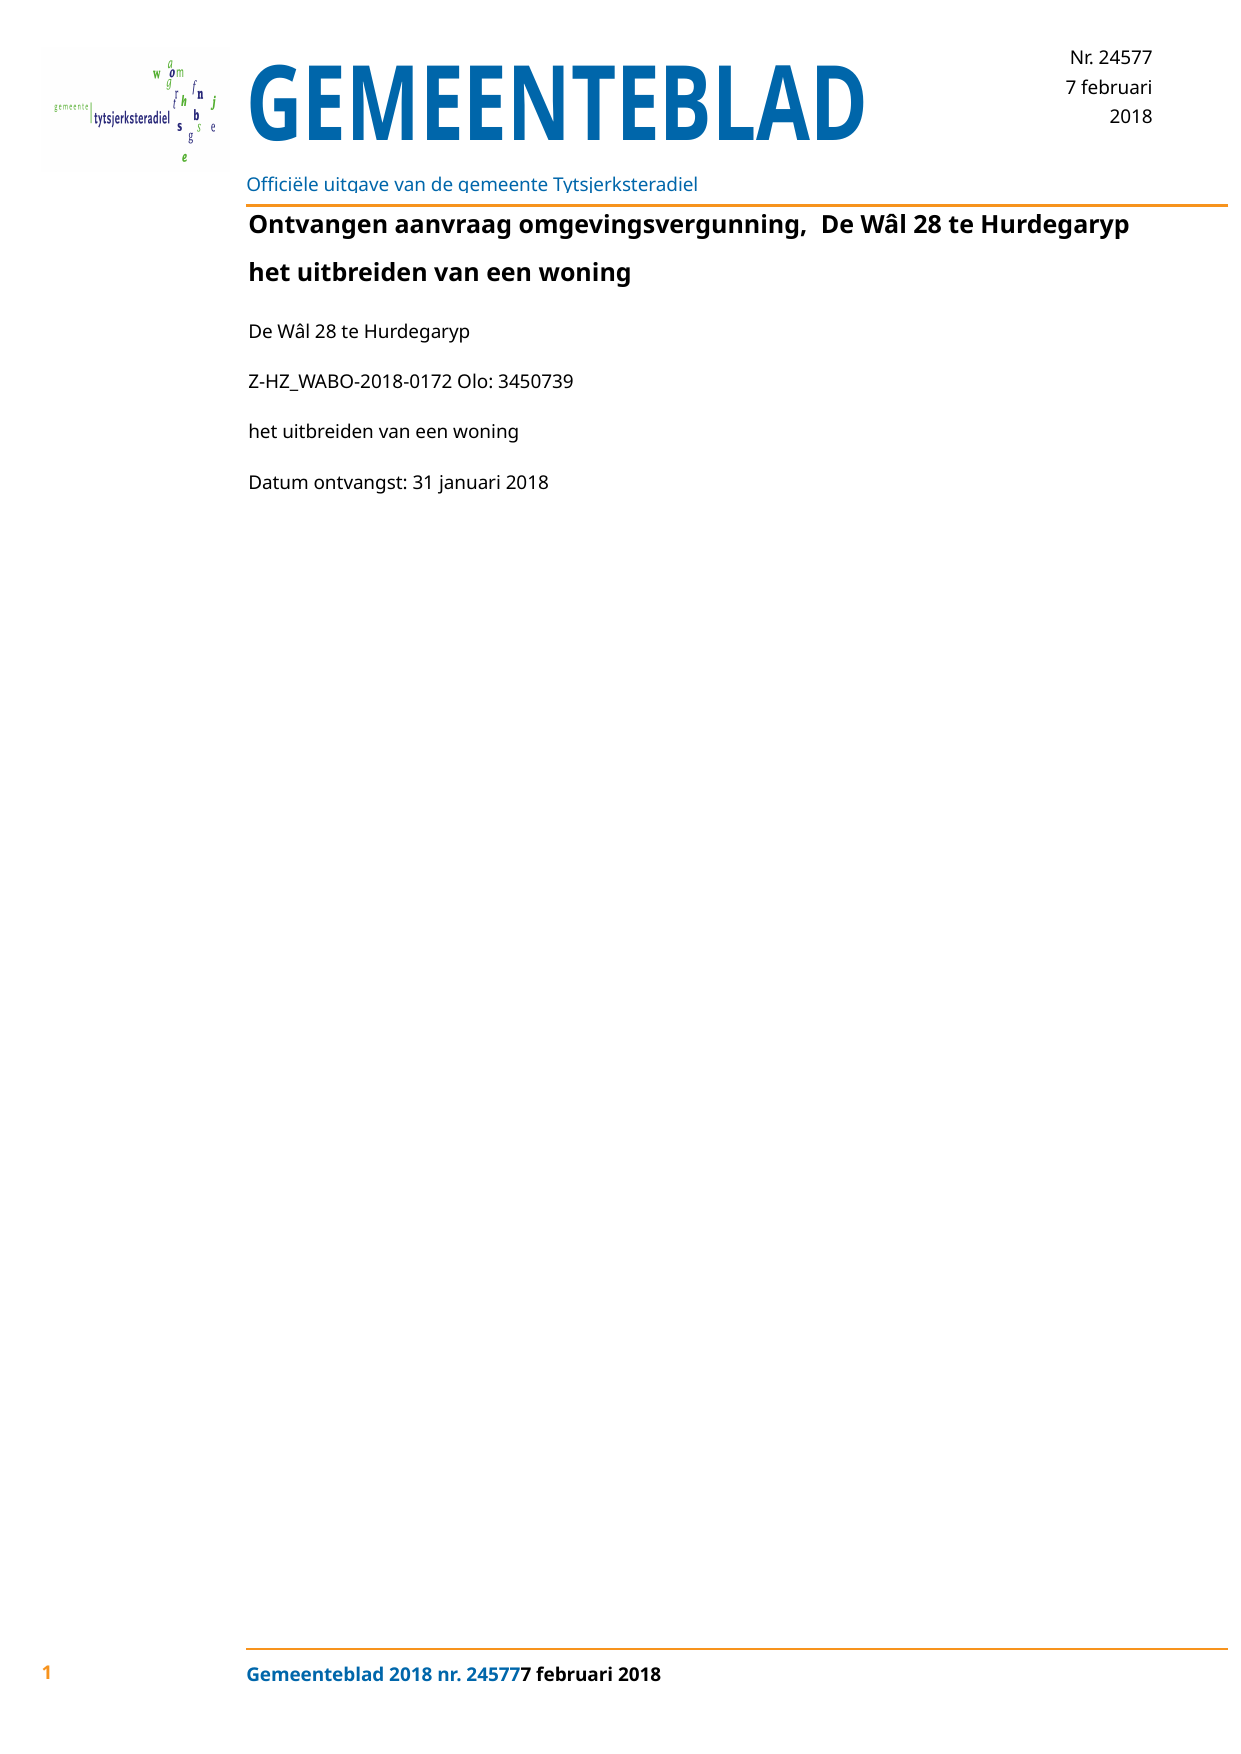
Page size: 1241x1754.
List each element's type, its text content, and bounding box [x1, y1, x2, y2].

text Datum ontvangst: 31 januari 2018 [248, 469, 1152, 495]
text het uitbreiden van een woning [248, 419, 1152, 444]
text Z-HZ_WABO-2018-0172 Olo: 3450739 [248, 368, 1152, 394]
text Ontvangen aanvraag omgevingsvergunning, De Wâl 28 te Hurdegaryp het uitbreiden van een woning [248, 207, 1152, 288]
text De Wâl 28 te Hurdegaryp [248, 318, 1152, 344]
picture [41, 47, 231, 172]
